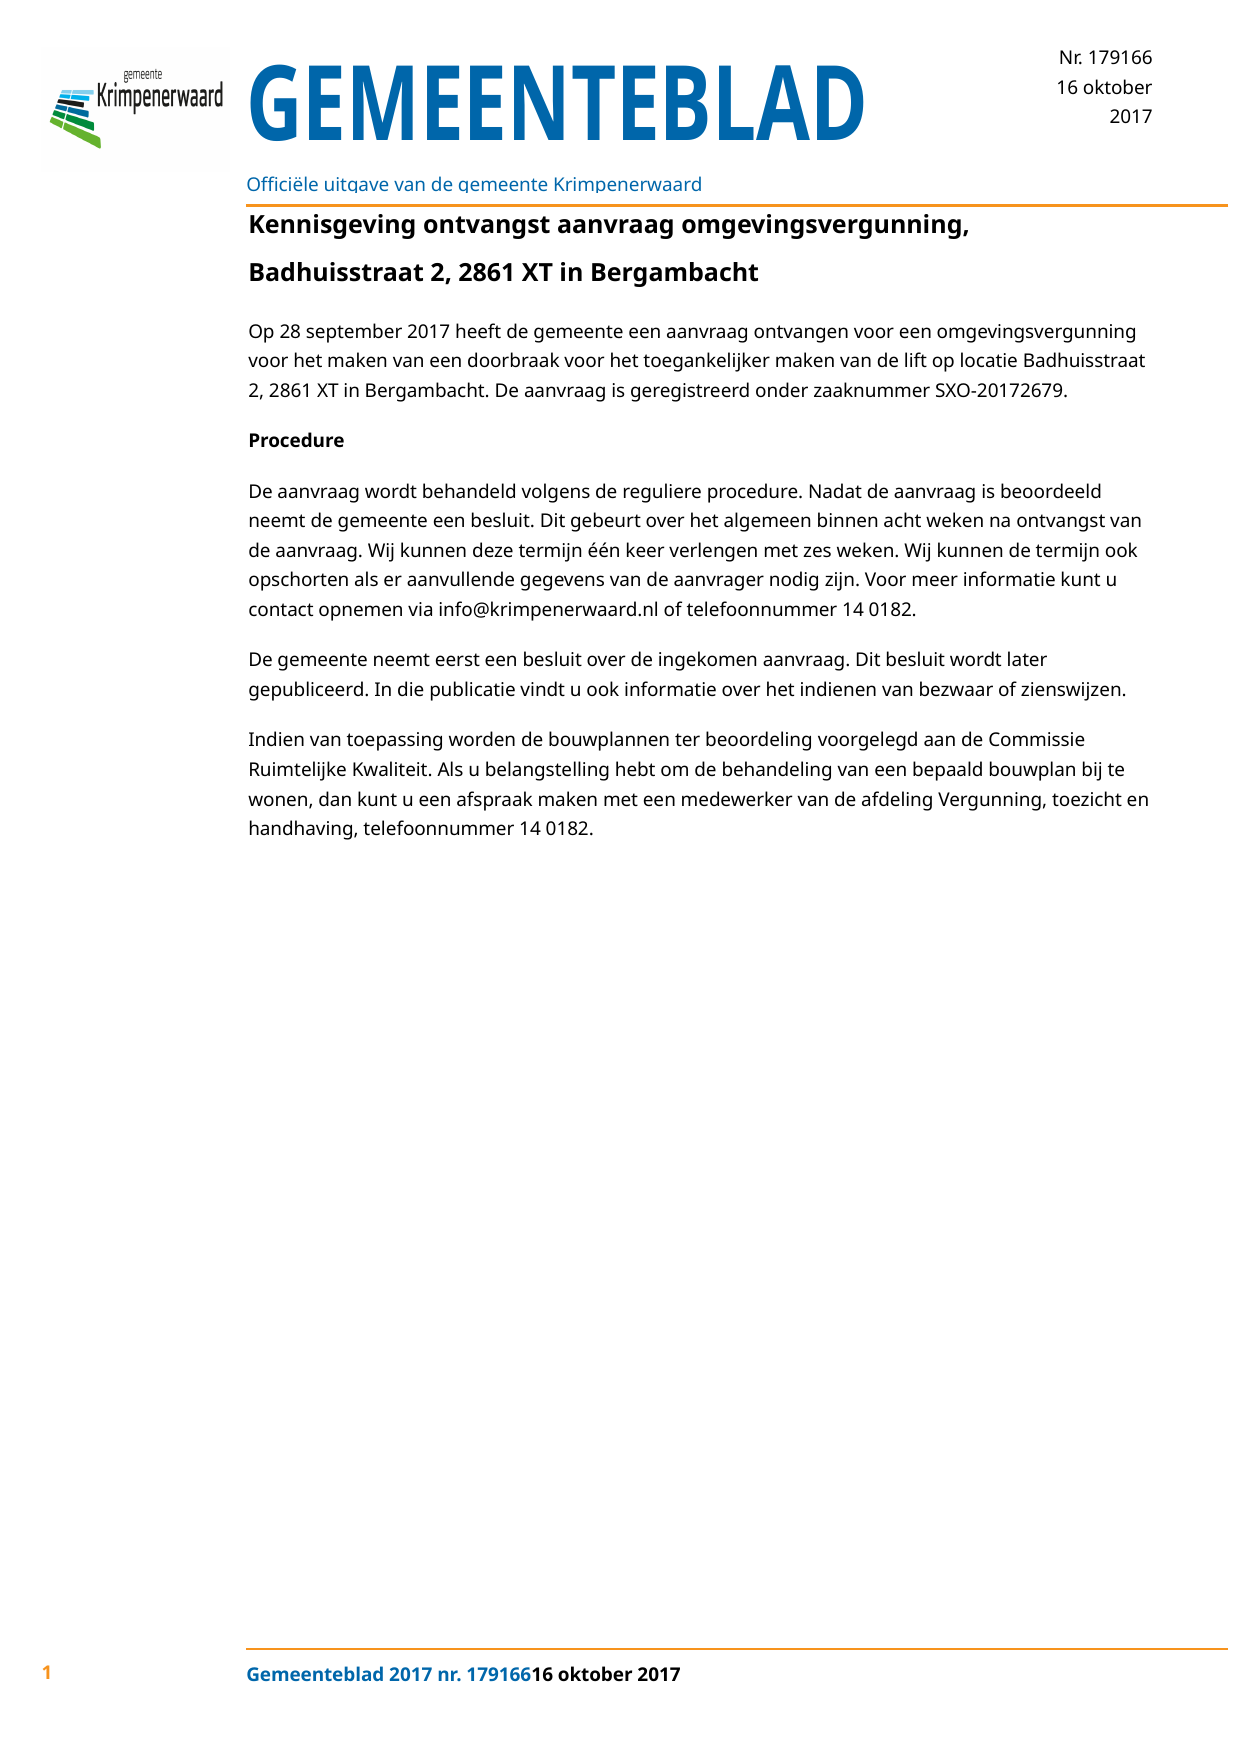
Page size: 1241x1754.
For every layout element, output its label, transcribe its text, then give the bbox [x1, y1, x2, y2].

text Op 28 september 2017 heeft de gemeente een aanvraag ontvangen voor een omgevingsvergunning voor het maken van een doorbraak voor het toegankelijker maken van de lift op locatie Badhuisstraat 2, 2861 XT in Bergambacht. De aanvraag is geregistreerd onder zaaknummer SXO-20172679. [248, 318, 1152, 403]
picture [41, 47, 231, 172]
text Indien van toepassing worden de bouwplannen ter beoordeling voorgelegd aan de Commissie Ruimtelijke Kwaliteit. Als u belangstelling hebt om de behandeling van een bepaald bouwplan bij te wonen, dan kunt u een afspraak maken met een medewerker van de afdeling Vergunning, toezicht en handhaving, telefoonnummer 14 0182. [248, 727, 1152, 841]
text Procedure [248, 427, 1152, 453]
text De gemeente neemt eerst een besluit over de ingekomen aanvraag. Dit besluit wordt later gepubliceerd. In die publicatie vindt u ook informatie over het indienen van bezwaar of zienswijzen. [248, 647, 1152, 702]
text De aanvraag wordt behandeld volgens de reguliere procedure. Nadat de aanvraag is beoordeeld neemt de gemeente een besluit. Dit gebeurt over het algemeen binnen acht weken na ontvangst van de aanvraag. Wij kunnen deze termijn één keer verlengen met zes weken. Wij kunnen de termijn ook opschorten als er aanvullende gegevens van de aanvrager nodig zijn. Voor meer informatie kunt u contact opnemen via info@krimpenerwaard.nl of telefoonnummer 14 0182. [248, 478, 1152, 622]
text Kennisgeving ontvangst aanvraag omgevingsvergunning, Badhuisstraat 2, 2861 XT in Bergambacht [248, 207, 1152, 288]
